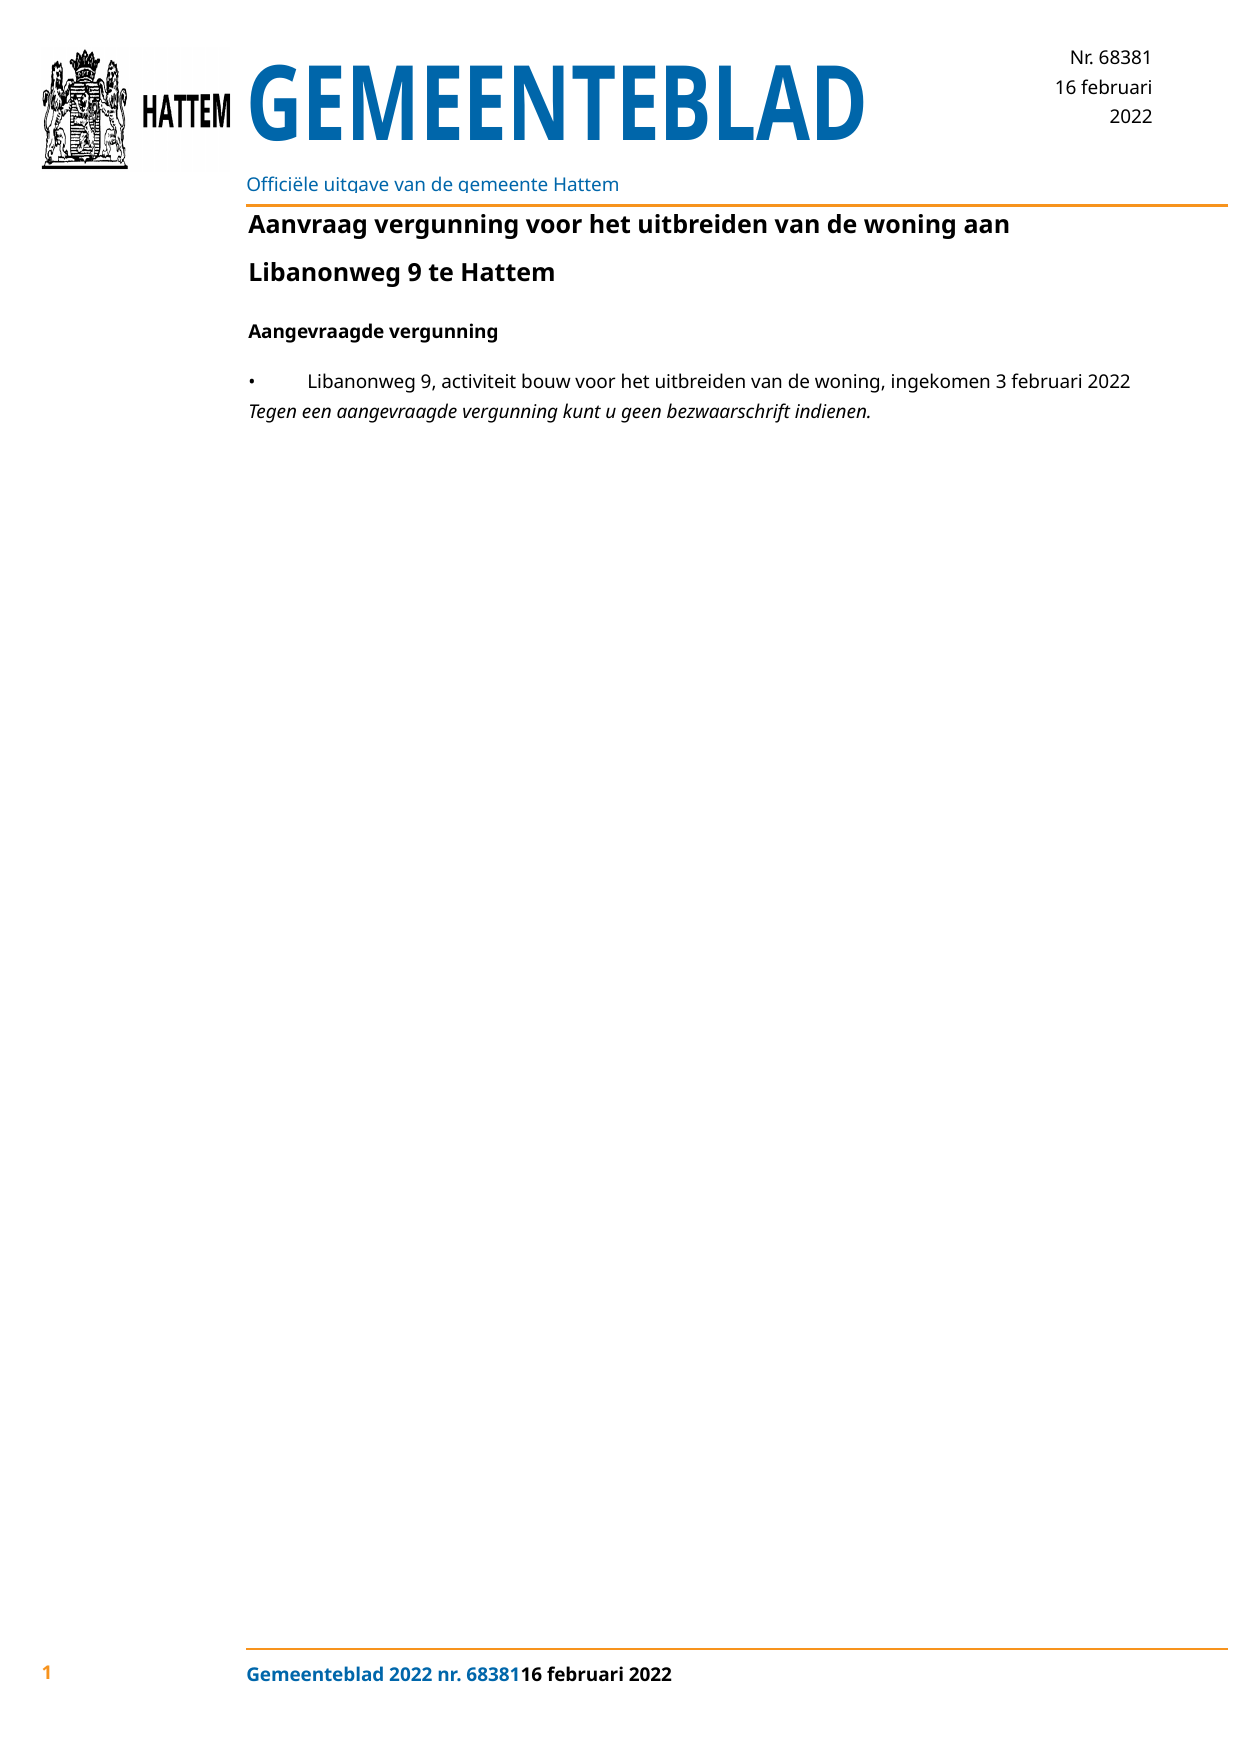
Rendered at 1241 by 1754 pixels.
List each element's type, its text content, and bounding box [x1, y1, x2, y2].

list Libanonweg 9, activiteit bouw voor het uitbreiden van de woning, ingekomen 3 februari 2022 [248, 368, 1152, 394]
picture [41, 47, 231, 172]
text Aangevraagde vergunning [248, 318, 1152, 344]
text Aanvraag vergunning voor het uitbreiden van de woning aan Libanonweg 9 te Hattem [248, 207, 1152, 288]
text Tegen een aangevraagde vergunning kunt u geen bezwaarschrift indienen. [248, 398, 1152, 424]
